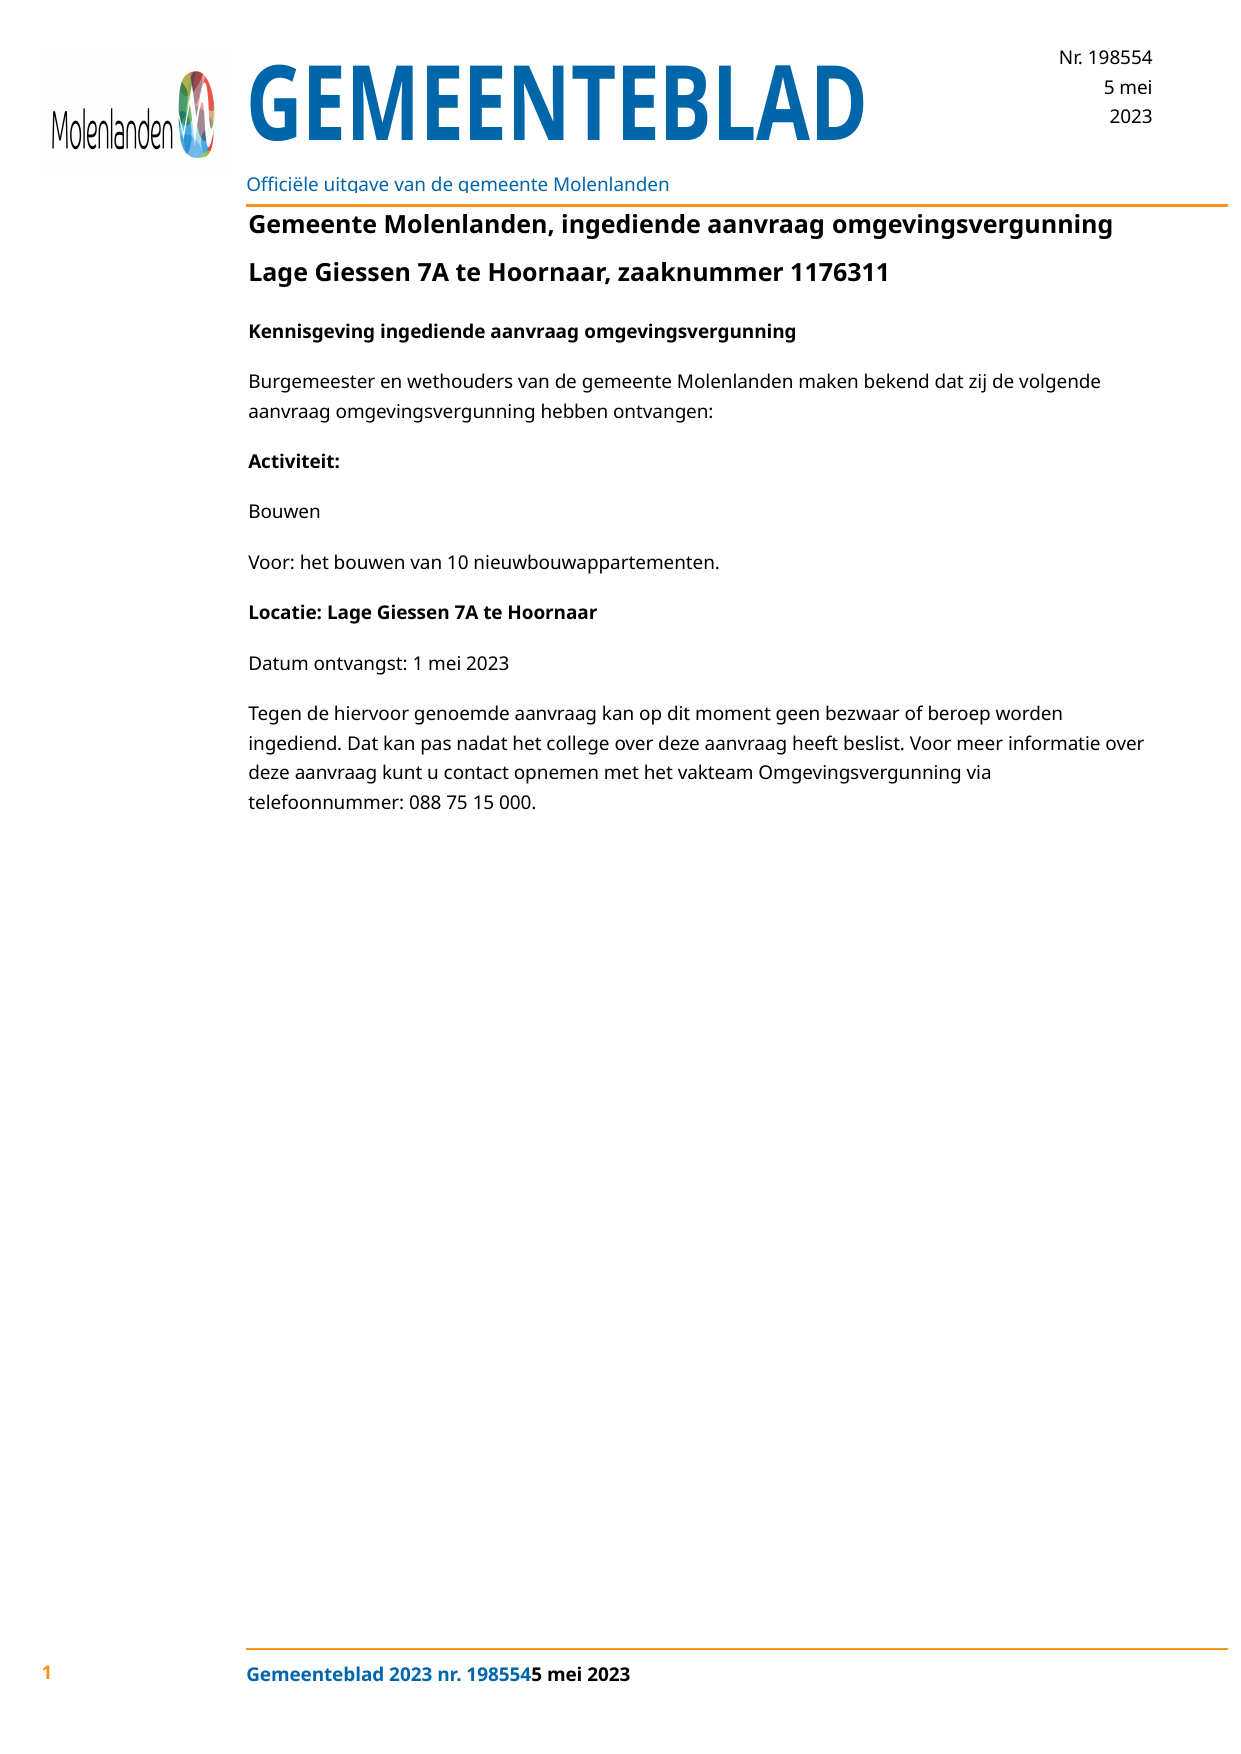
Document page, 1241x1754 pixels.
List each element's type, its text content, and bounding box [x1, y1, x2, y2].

text Datum ontvangst: 1 mei 2023 [248, 650, 1152, 676]
text Kennisgeving ingediende aanvraag omgevingsvergunning [248, 318, 1152, 344]
text Locatie: Lage Giessen 7A te Hoornaar [248, 599, 1152, 625]
picture [41, 47, 231, 172]
text Gemeente Molenlanden, ingediende aanvraag omgevingsvergunning Lage Giessen 7A te Hoornaar, zaaknummer 1176311 [248, 207, 1152, 288]
text Burgemeester en wethouders van de gemeente Molenlanden maken bekend dat zij de volgende aanvraag omgevingsvergunning hebben ontvangen: [248, 368, 1152, 424]
text Voor: het bouwen van 10 nieuwbouwappartementen. [248, 549, 1152, 575]
text Tegen de hiervoor genoemde aanvraag kan op dit moment geen bezwaar of beroep worden ingediend. Dat kan pas nadat het college over deze aanvraag heeft beslist. Voor meer informatie over deze aanvraag kunt u contact opnemen met het vakteam Omgevingsvergunning via telefoonnummer: 088 75 15 000. [248, 700, 1152, 815]
text Activiteit: [248, 448, 1152, 474]
text Bouwen [248, 499, 1152, 524]
